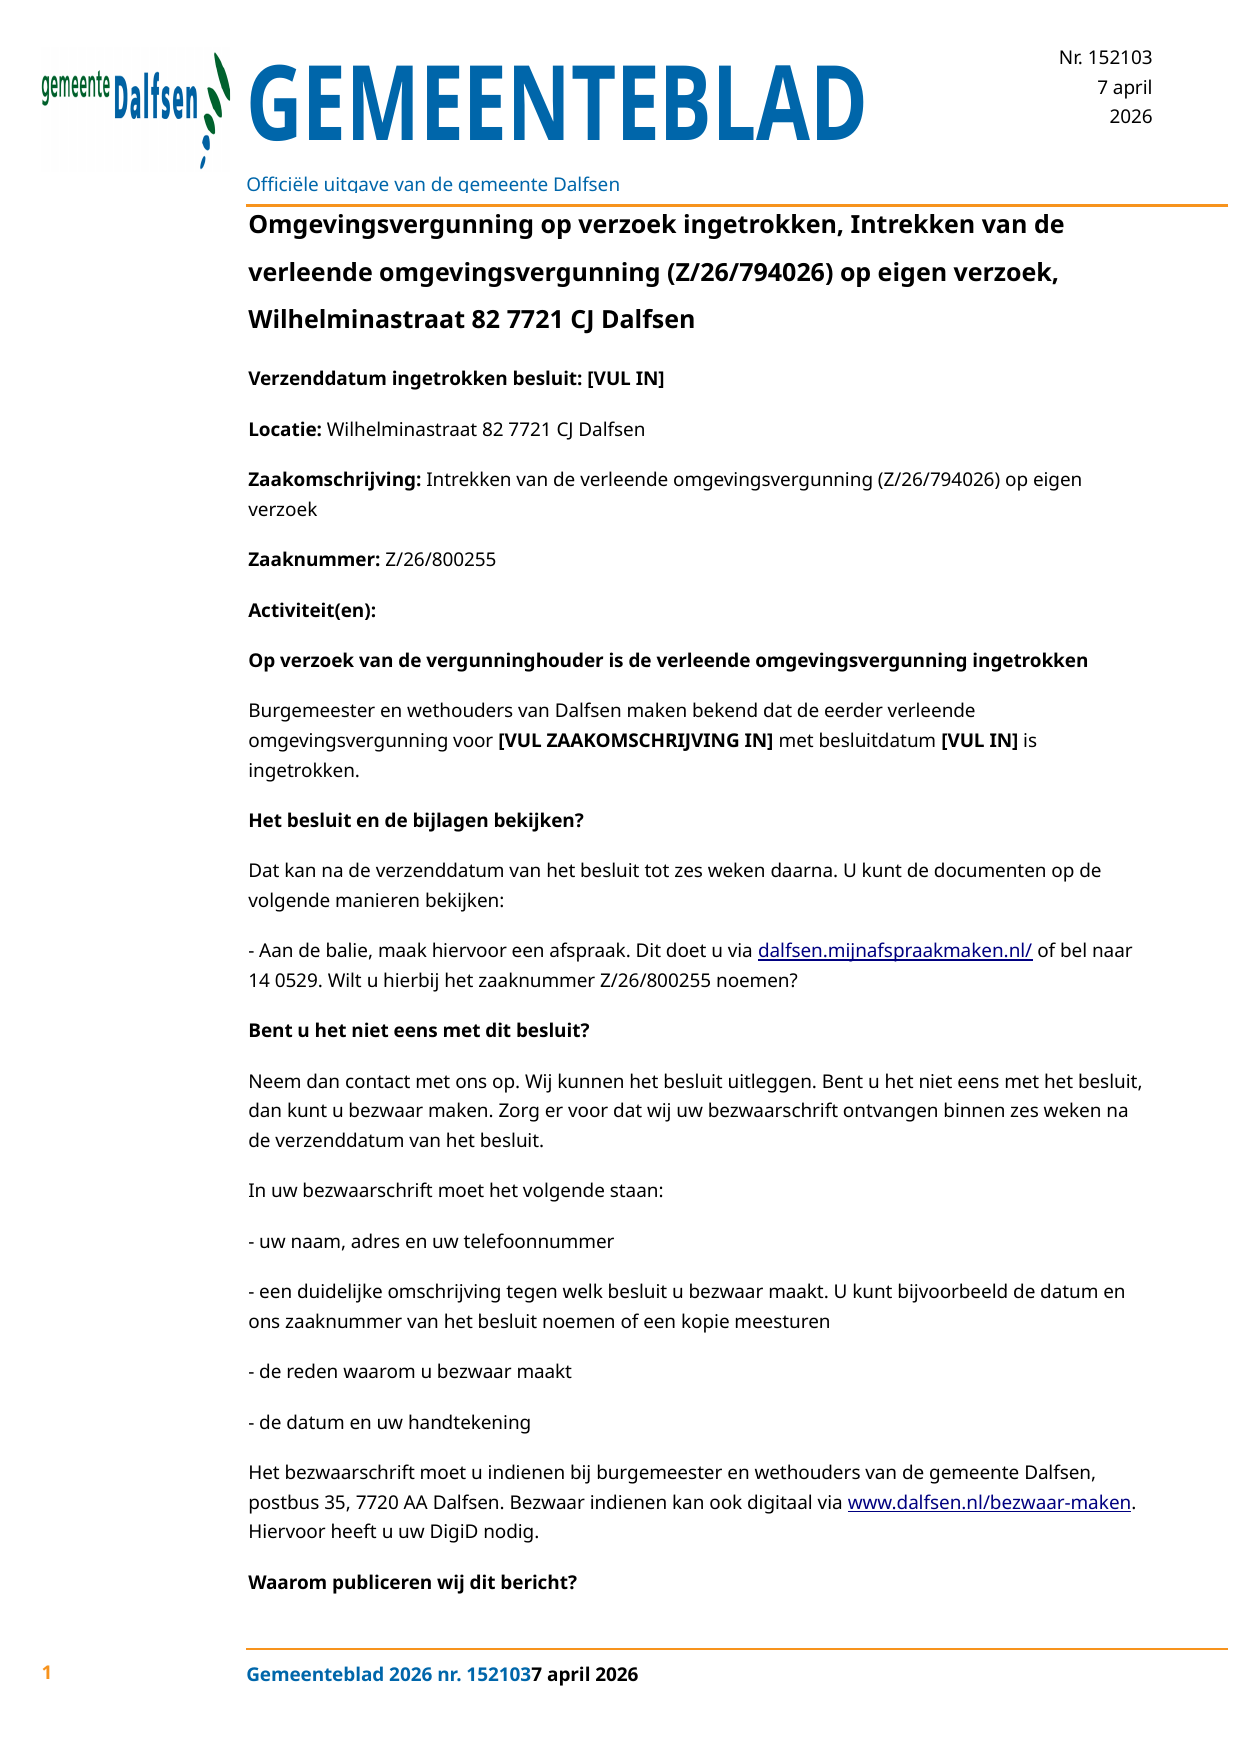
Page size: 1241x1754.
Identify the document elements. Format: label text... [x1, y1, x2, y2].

text Het besluit en de bijlagen bekijken? [248, 807, 1152, 833]
text - de reden waarom u bezwaar maakt [248, 1358, 1152, 1384]
text Burgemeester en wethouders van Dalfsen maken bekend dat de eerder verleende omgevingsvergunning voor [VUL ZAAKOMSCHRIJVING IN] met besluitdatum [VUL IN] is ingetrokken. [248, 698, 1152, 782]
text Zaakomschrijving: Intrekken van de verleende omgevingsvergunning (Z/26/794026) op eigen verzoek [248, 466, 1152, 522]
text - een duidelijke omschrijving tegen welk besluit u bezwaar maakt. U kunt bijvoorbeeld de datum en ons zaaknummer van het besluit noemen of een kopie meesturen [248, 1278, 1152, 1334]
text Dat kan na de verzenddatum van het besluit tot zes weken daarna. U kunt de documenten op de volgende manieren bekijken: [248, 858, 1152, 913]
text Verzenddatum ingetrokken besluit: [VUL IN] [248, 366, 1152, 391]
text In uw bezwaarschrift moet het volgende staan: [248, 1178, 1152, 1203]
text Waarom publiceren wij dit bericht? [248, 1569, 1152, 1594]
text - Aan de balie, maak hiervoor een afspraak. Dit doet u via dalfsen.mijnafspraakmaken.nl/ of bel naar 14 0529. Wilt u hierbij het zaaknummer Z/26/800255 noemen? [248, 938, 1152, 993]
text Locatie: Wilhelminastraat 82 7721 CJ Dalfsen [248, 416, 1152, 442]
text - uw naam, adres en uw telefoonnummer [248, 1228, 1152, 1254]
text Op verzoek van de vergunninghouder is de verleende omgevingsvergunning ingetrokken [248, 647, 1152, 673]
text Omgevingsvergunning op verzoek ingetrokken, Intrekken van de verleende omgevingsvergunning (Z/26/794026) op eigen verzoek, Wilhelminastraat 82 7721 CJ Dalfsen [248, 207, 1152, 336]
text Neem dan contact met ons op. Wij kunnen het besluit uitleggen. Bent u het niet eens met het besluit, dan kunt u bezwaar maken. Zorg er voor dat wij uw bezwaarschrift ontvangen binnen zes weken na de verzenddatum van het besluit. [248, 1068, 1152, 1153]
text Bent u het niet eens met dit besluit? [248, 1018, 1152, 1043]
text Activiteit(en): [248, 597, 1152, 622]
text Zaaknummer: Z/26/800255 [248, 546, 1152, 572]
text - de datum en uw handtekening [248, 1409, 1152, 1434]
picture [41, 47, 231, 172]
text Het bezwaarschrift moet u indienen bij burgemeester en wethouders van de gemeente Dalfsen, postbus 35, 7720 AA Dalfsen. Bezwaar indienen kan ook digitaal via www.dalfsen.nl/bezwaar-maken. Hiervoor heeft u uw DigiD nodig. [248, 1459, 1152, 1544]
